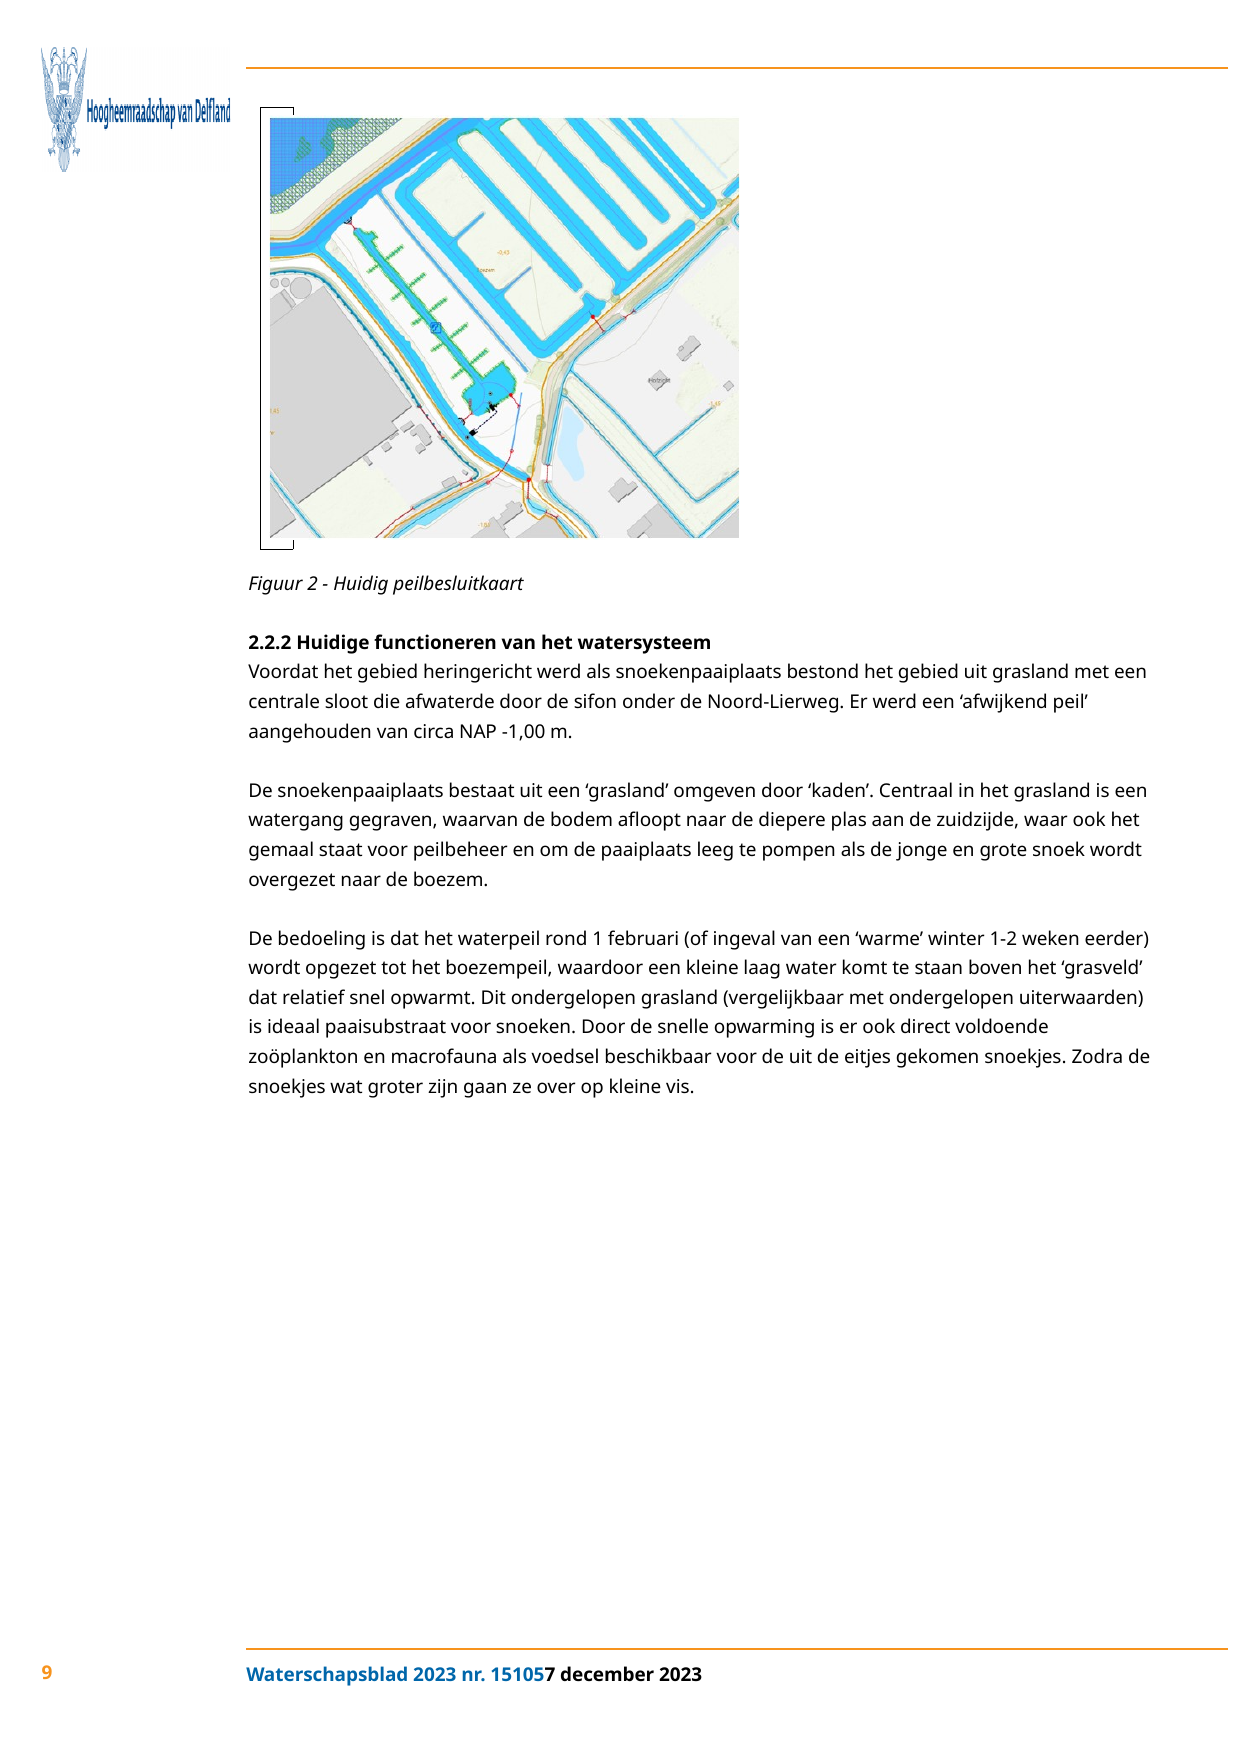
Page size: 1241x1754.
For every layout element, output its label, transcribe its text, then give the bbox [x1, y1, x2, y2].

text 2.2.2 Huidige functioneren van het watersysteem [248, 629, 1152, 655]
text De bedoeling is dat het waterpeil rond 1 februari (of ingeval van een ‘warme’ winter 1-2 weken eerder) wordt opgezet tot het boezempeil, waardoor een kleine laag water komt te staan boven het ‘grasveld’ dat relatief snel opwarmt. Dit ondergelopen grasland (vergelijkbaar met ondergelopen uiterwaarden) is ideaal paaisubstraat voor snoeken. Door de snelle opwarming is er ook direct voldoende zoöplankton en macrofauna als voedsel beschikbaar voor de uit de eitjes gekomen snoekjes. Zodra de snoekjes wat groter zijn gaan ze over op kleine vis. [248, 925, 1152, 1099]
text Voordat het gebied heringericht werd als snoekenpaaiplaats bestond het gebied uit grasland met een centrale sloot die afwaterde door de sifon onder de Noord-Lierweg. Er werd een ‘afwijkend peil’ aangehouden van circa NAP -1,00 m. [248, 659, 1152, 744]
picture [268, 115, 742, 540]
text Figuur 2 - Huidig peilbesluitkaart [248, 570, 1152, 596]
picture [41, 47, 231, 172]
text De snoekenpaaiplaats bestaat uit een ‘grasland’ omgeven door ‘kaden’. Centraal in het grasland is een watergang gegraven, waarvan de bodem afloopt naar de diepere plas aan de zuidzijde, waar ook het gemaal staat voor peilbeheer en om de paaiplaats leeg te pompen als de jonge en grote snoek wordt overgezet naar de boezem. [248, 777, 1152, 892]
